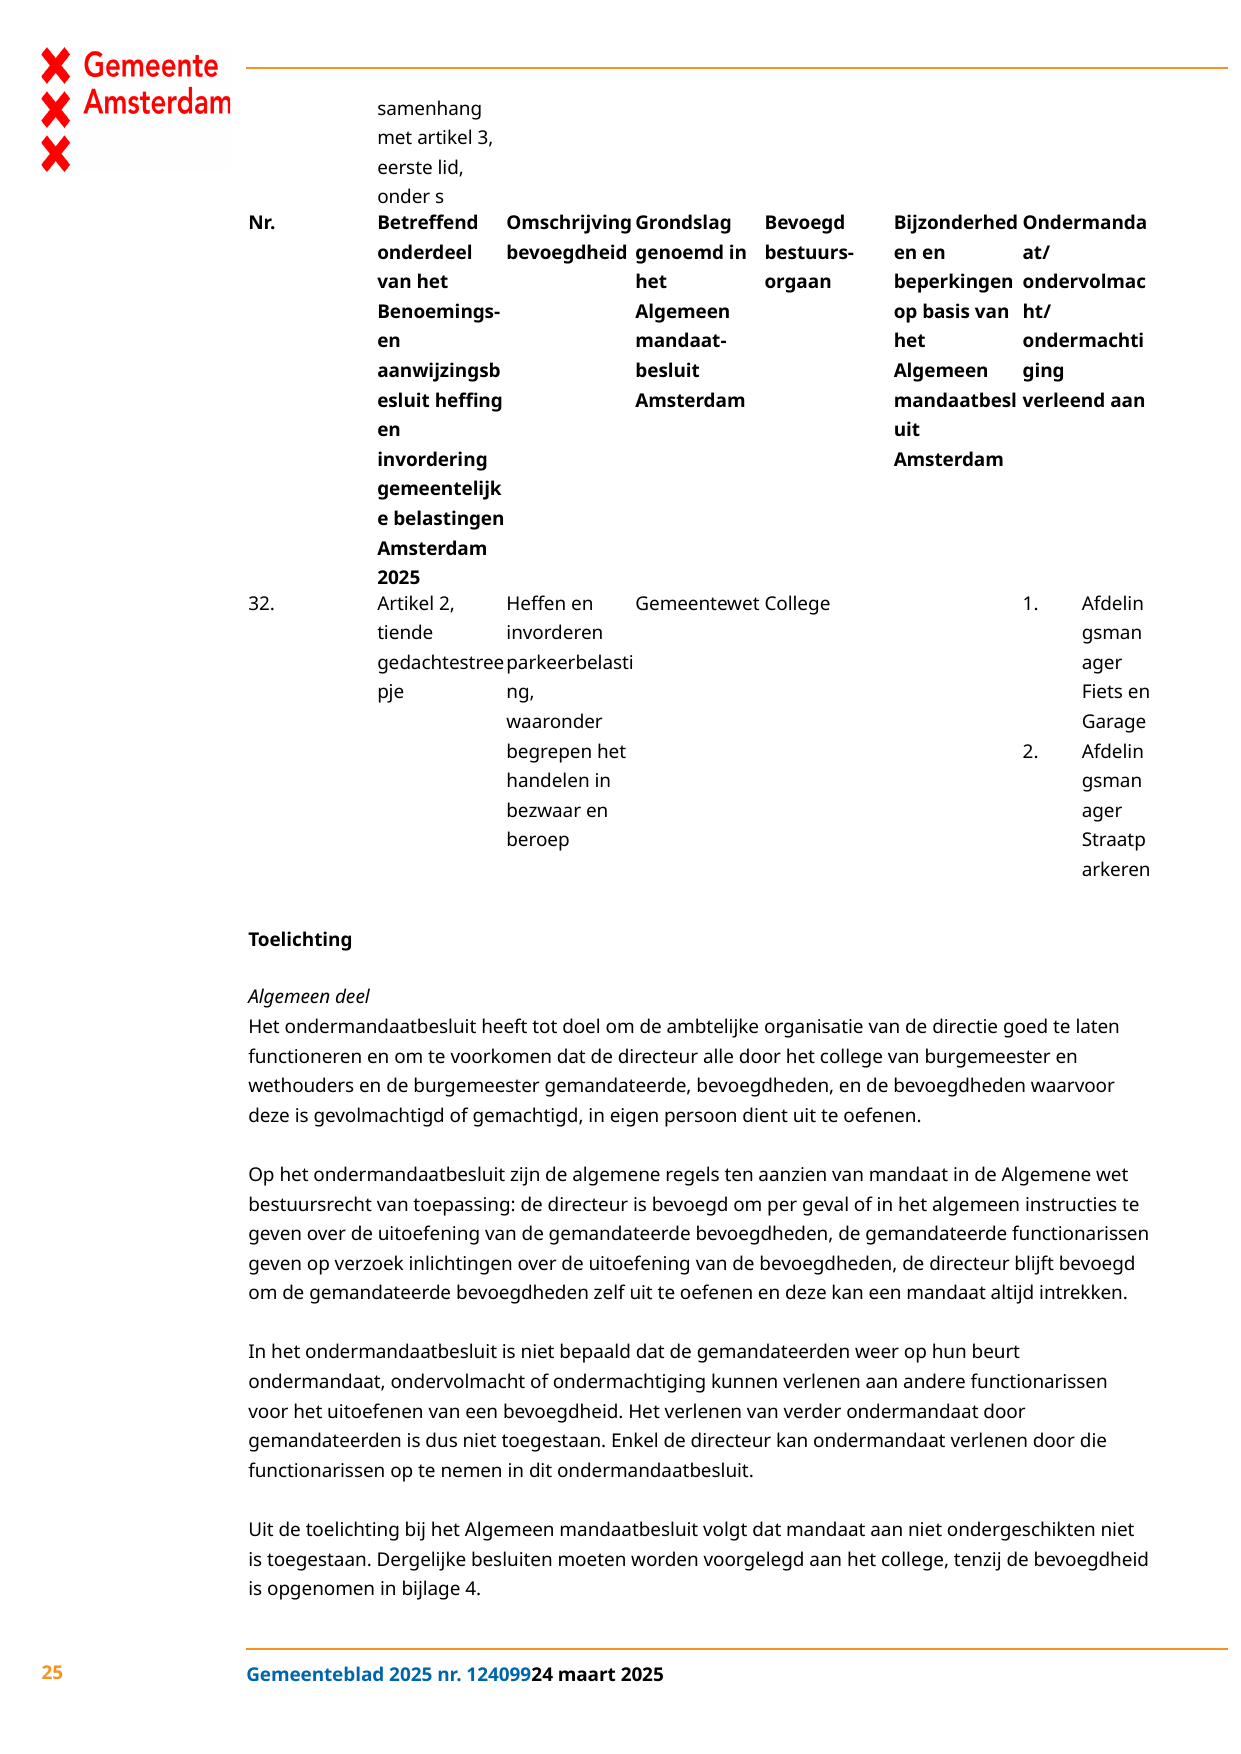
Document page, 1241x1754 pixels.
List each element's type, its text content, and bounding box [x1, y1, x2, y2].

table_cell Ondermandaat/ ondervolmacht/ ondermachtiging verleend aan [1023, 209, 1152, 590]
table_cell Artikel 2, tiende gedachtestreepje [377, 590, 506, 882]
text Op het ondermandaatbesluit zijn de algemene regels ten aanzien van mandaat in de Algemene wet bestuursrecht van toepassing: de directeur is bevoegd om per geval of in het algemeen instructies te geven over de uitoefening van de gemandateerde bevoegdheden, de gemandateerde functionarissen geven op verzoek inlichtingen over de uitoefening van de bevoegdheden, de directeur blijft bevoegd om de gemandateerde bevoegdheden zelf uit te oefenen en deze kan een mandaat altijd intrekken. [248, 1161, 1152, 1305]
table_cell 32. [248, 590, 377, 882]
table_cell Omschrijving bevoegdheid [506, 209, 635, 590]
table_cell Gemeentewet [635, 590, 764, 882]
table_cell samenhang met artikel 3, eerste lid, onder s [377, 95, 506, 209]
text Toelichting [248, 915, 1152, 954]
table_cell College [764, 590, 893, 882]
table_cell [894, 590, 1022, 882]
text Algemeen deel [248, 984, 1152, 1009]
table_cell Afdelingsmanager Fiets en Garage Afdelingsmanager Straatparkeren [1023, 590, 1152, 882]
table_cell [248, 95, 377, 209]
table_cell [506, 95, 635, 209]
table_cell [894, 95, 1022, 209]
text In het ondermandaatbesluit is niet bepaald dat de gemandateerden weer op hun beurt ondermandaat, ondervolmacht of ondermachtiging kunnen verlenen aan andere functionarissen voor het uitoefenen van een bevoegdheid. Het verlenen van verder ondermandaat door gemandateerden is dus niet toegestaan. Enkel de directeur kan ondermandaat verlenen door die functionarissen op te nemen in dit ondermandaatbesluit. [248, 1339, 1152, 1483]
table_cell Betreffend onderdeel van het Benoemings- en aanwijzingsbesluit heffing en invordering gemeentelijke belastingen Amsterdam 2025 [377, 209, 506, 590]
table_cell [764, 95, 893, 209]
picture [41, 47, 231, 172]
table_cell Bevoegd bestuurs-orgaan [764, 209, 893, 590]
text Uit de toelichting bij het Algemeen mandaatbesluit volgt dat mandaat aan niet ondergeschikten niet is toegestaan. Dergelijke besluiten moeten worden voorgelegd aan het college, tenzij de bevoegdheid is opgenomen in bijlage 4. [248, 1516, 1152, 1601]
table_cell [635, 95, 764, 209]
table_cell [1023, 95, 1152, 209]
table_cell Grondslag genoemd in het Algemeen mandaat-besluit Amsterdam [635, 209, 764, 590]
table_cell Bijzonderheden en beperkingen op basis van het Algemeen mandaatbesluit Amsterdam [894, 209, 1022, 590]
text Het ondermandaatbesluit heeft tot doel om de ambtelijke organisatie van de directie goed te laten functioneren en om te voorkomen dat de directeur alle door het college van burgemeester en wethouders en de burgemeester gemandateerde, bevoegdheden, en de bevoegdheden waarvoor deze is gevolmachtigd of gemachtigd, in eigen persoon dient uit te oefenen. [248, 1013, 1152, 1128]
table_cell Heffen en invorderen parkeerbelasting, waaronder begrepen het handelen in bezwaar en beroep [506, 590, 635, 882]
table_cell Nr. [248, 209, 377, 590]
